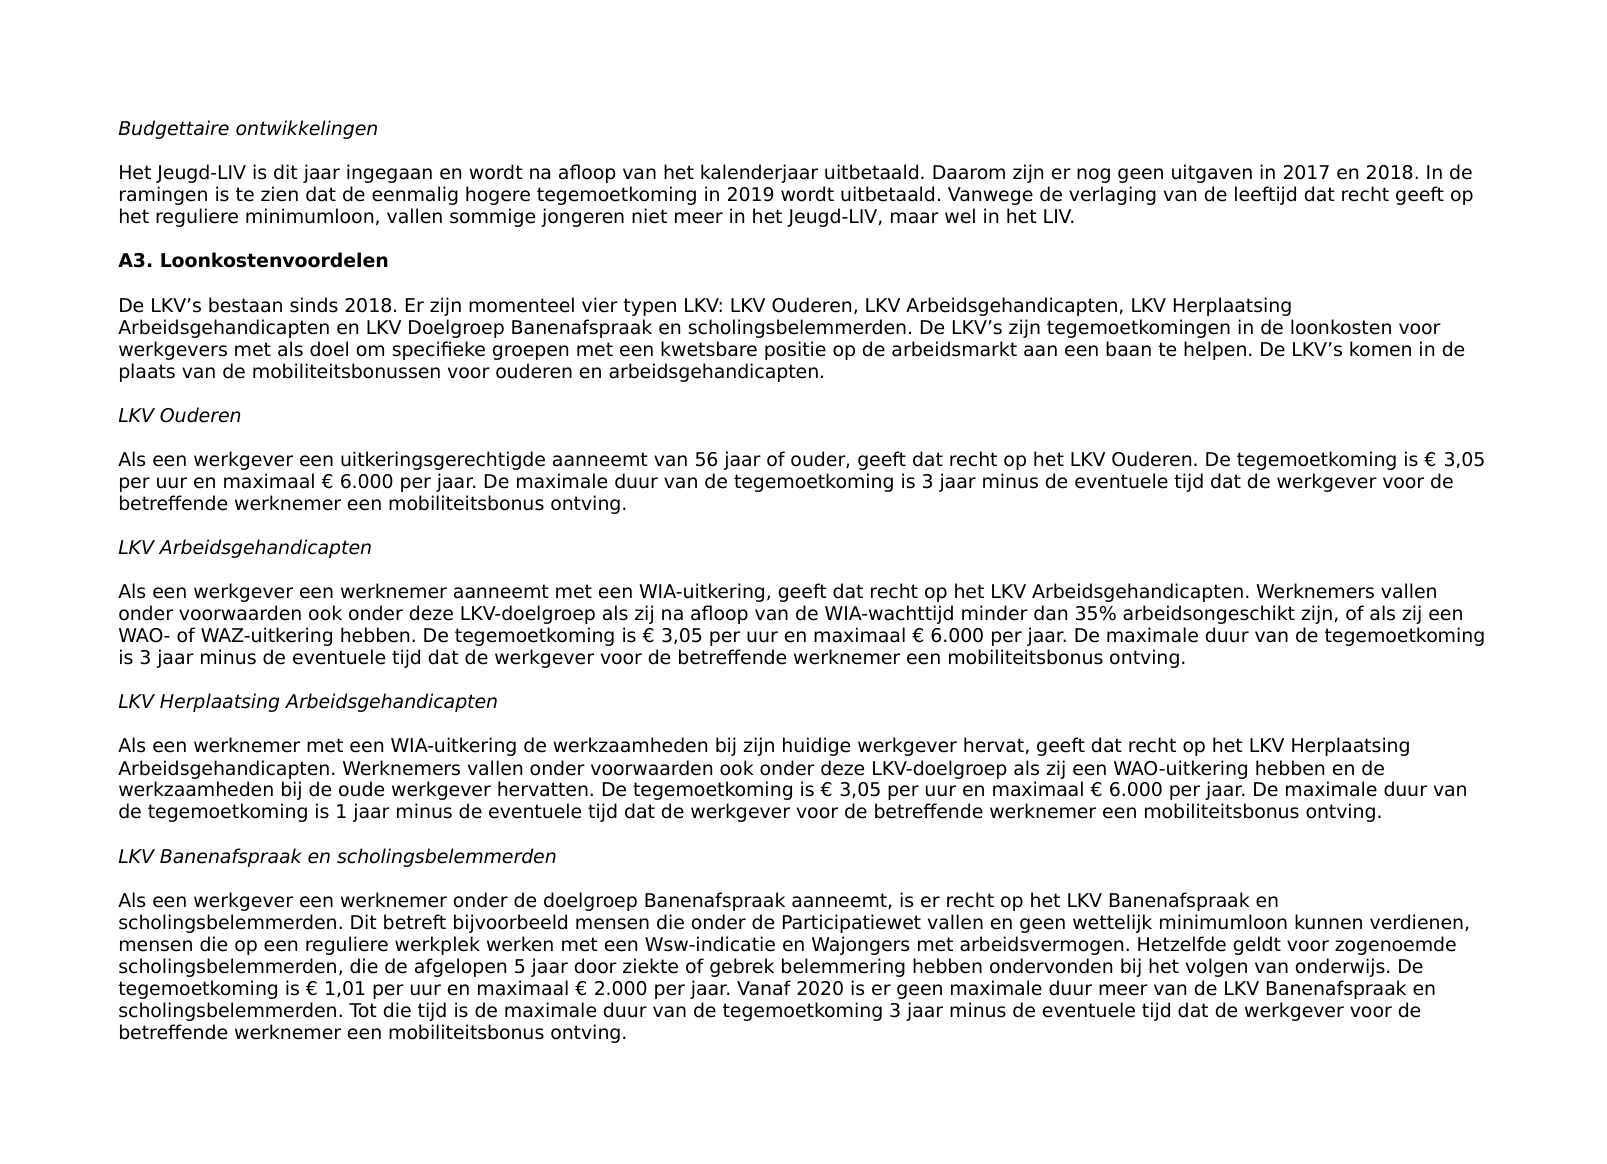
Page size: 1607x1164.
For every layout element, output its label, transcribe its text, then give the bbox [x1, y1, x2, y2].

subtitle A3. Loonkostenvoordelen [118, 250, 1488, 272]
subtitle LKV Herplaatsing Arbeidsgehandicapten [118, 691, 1488, 713]
text Als een werkgever een werknemer aanneemt met een WIA-uitkering, geeft dat recht op het LKV Arbeidsgehandicapten. Werknemers vallen onder voorwaarden ook onder deze LKV-doelgroep als zij na afloop van de WIA-wachttijd minder dan 35% arbeidsongeschikt zijn, of als zij een WAO- of WAZ-uitkering hebben. De tegemoetkoming is € 3,05 per uur en maximaal € 6.000 per jaar. De maximale duur van de tegemoetkoming is 3 jaar minus de eventuele tijd dat de werkgever voor de betreffende werknemer een mobiliteitsbonus ontving. [118, 581, 1488, 669]
text Als een werkgever een werknemer onder de doelgroep Banenafspraak aanneemt, is er recht op het LKV Banenafspraak en scholingsbelemmerden. Dit betreft bijvoorbeeld mensen die onder de Participatiewet vallen en geen wettelijk minimumloon kunnen verdienen, mensen die op een reguliere werkplek werken met een Wsw-indicatie en Wajongers met arbeidsvermogen. Hetzelfde geldt voor zogenoemde scholingsbelemmerden, die de afgelopen 5 jaar door ziekte of gebrek belemmering hebben ondervonden bij het volgen van onderwijs. De tegemoetkoming is € 1,01 per uur en maximaal € 2.000 per jaar. Vanaf 2020 is er geen maximale duur meer van de LKV Banenafspraak en scholingsbelemmerden. Tot die tijd is de maximale duur van de tegemoetkoming 3 jaar minus de eventuele tijd dat de werkgever voor de betreffende werknemer een mobiliteitsbonus ontving. [118, 890, 1488, 1043]
text Als een werkgever een uitkeringsgerechtigde aanneemt van 56 jaar of ouder, geeft dat recht op het LKV Ouderen. De tegemoetkoming is € 3,05 per uur en maximaal € 6.000 per jaar. De maximale duur van de tegemoetkoming is 3 jaar minus de eventuele tijd dat de werkgever voor de betreffende werknemer een mobiliteitsbonus ontving. [118, 449, 1488, 515]
subtitle LKV Ouderen [118, 405, 1488, 427]
text Als een werknemer met een WIA-uitkering de werkzaamheden bij zijn huidige werkgever hervat, geeft dat recht op het LKV Herplaatsing Arbeidsgehandicapten. Werknemers vallen onder voorwaarden ook onder deze LKV-doelgroep als zij een WAO-uitkering hebben en de werkzaamheden bij de oude werkgever hervatten. De tegemoetkoming is € 3,05 per uur en maximaal € 6.000 per jaar. De maximale duur van de tegemoetkoming is 1 jaar minus de eventuele tijd dat de werkgever voor de betreffende werknemer een mobiliteitsbonus ontving. [118, 735, 1488, 823]
subtitle LKV Arbeidsgehandicapten [118, 537, 1488, 559]
text Het Jeugd-LIV is dit jaar ingegaan en wordt na afloop van het kalenderjaar uitbetaald. Daarom zijn er nog geen uitgaven in 2017 en 2018. In de ramingen is te zien dat de eenmalig hogere tegemoetkoming in 2019 wordt uitbetaald. Vanwege de verlaging van de leeftijd dat recht geeft op het reguliere minimumloon, vallen sommige jongeren niet meer in het Jeugd-LIV, maar wel in het LIV. [118, 162, 1488, 228]
subtitle Budgettaire ontwikkelingen [118, 118, 1488, 140]
subtitle LKV Banenafspraak en scholingsbelemmerden [118, 846, 1488, 867]
text De LKV’s bestaan sinds 2018. Er zijn momenteel vier typen LKV: LKV Ouderen, LKV Arbeidsgehandicapten, LKV Herplaatsing Arbeidsgehandicapten en LKV Doelgroep Banenafspraak en scholingsbelemmerden. De LKV’s zijn tegemoetkomingen in de loonkosten voor werkgevers met als doel om specifieke groepen met een kwetsbare positie op de arbeidsmarkt aan een baan te helpen. De LKV’s komen in de plaats van de mobiliteitsbonussen voor ouderen en arbeidsgehandicapten. [118, 294, 1488, 382]
